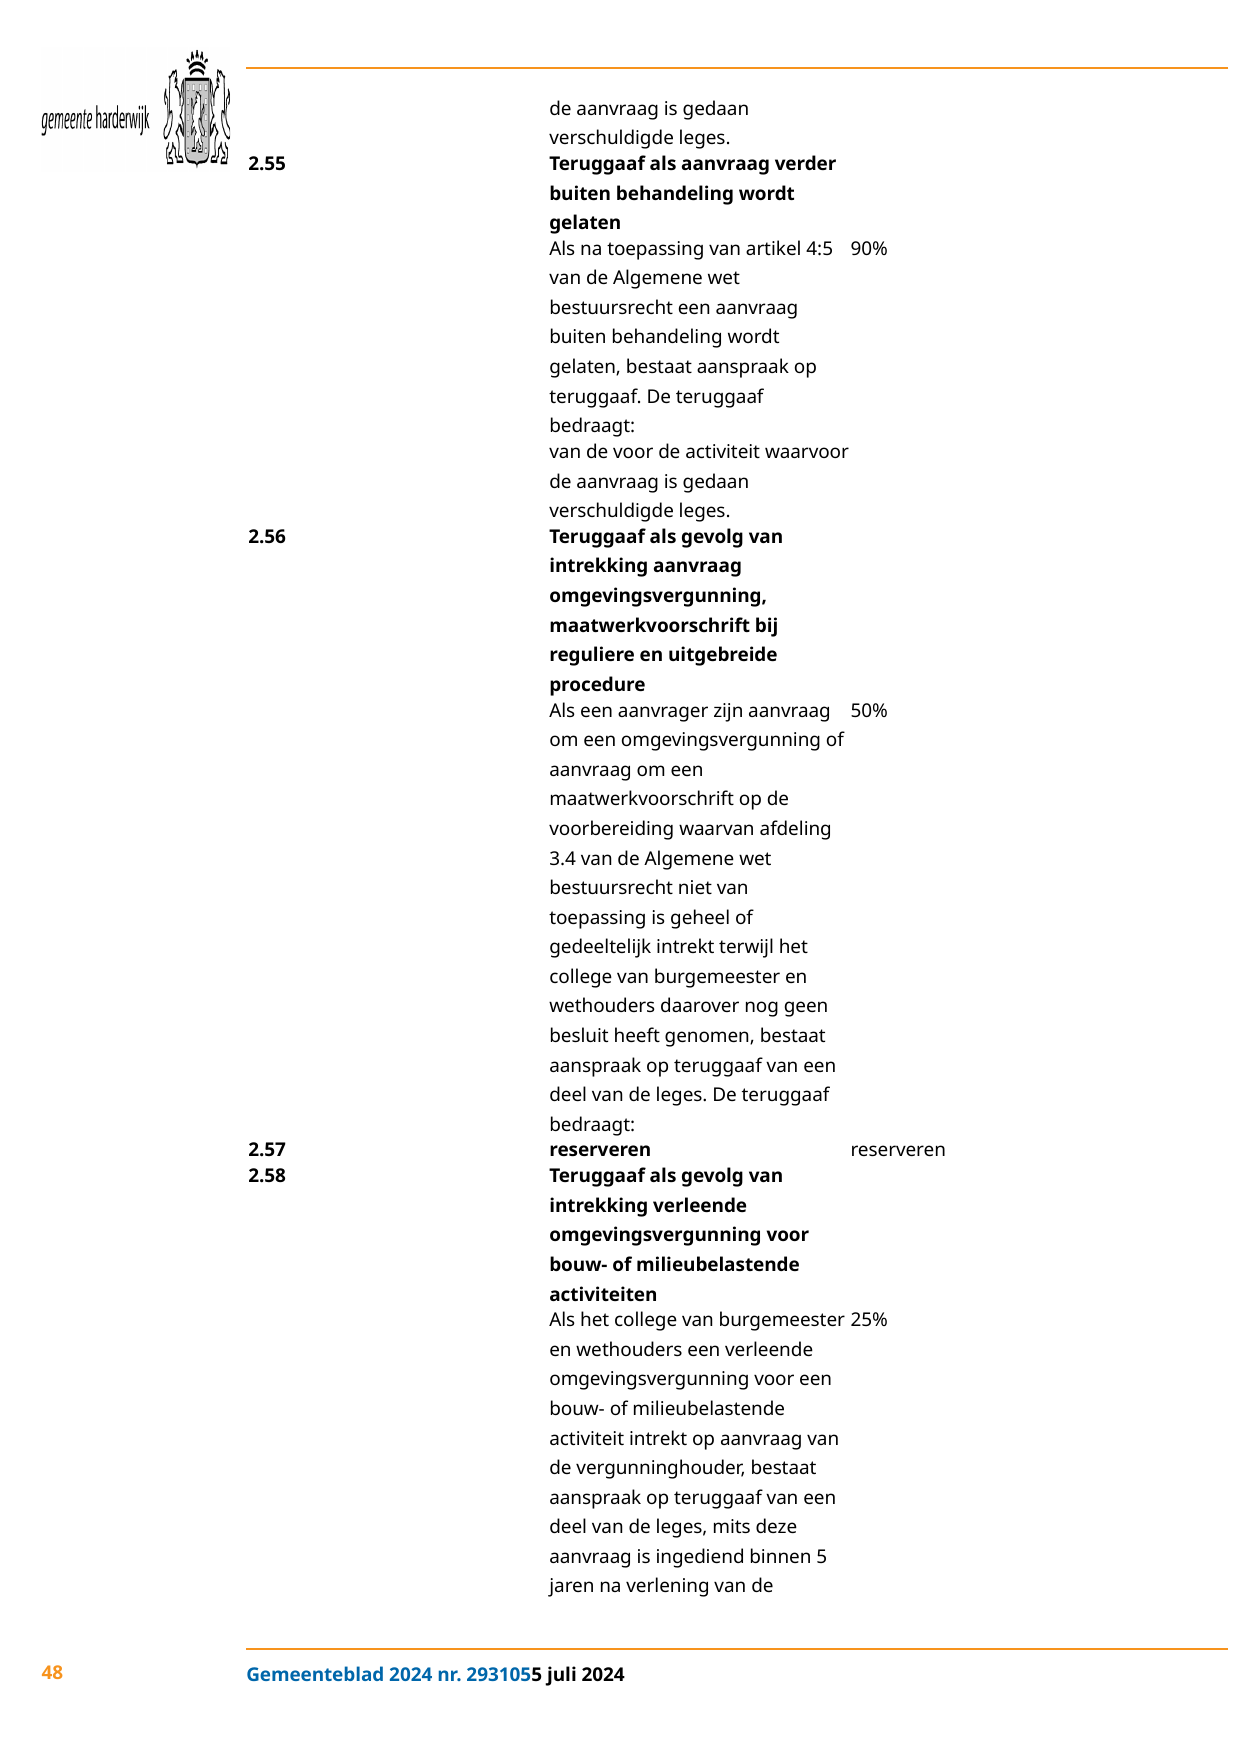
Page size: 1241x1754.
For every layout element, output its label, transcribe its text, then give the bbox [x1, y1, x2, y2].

table_cell 2.56 [248, 523, 549, 697]
table_cell reserveren [549, 1137, 850, 1162]
table_cell [248, 95, 549, 150]
table_cell Teruggaaf als gevolg van intrekking aanvraag omgevingsvergunning, maatwerkvoorschrift bij reguliere en uitgebreide procedure [549, 523, 850, 697]
table_cell Teruggaaf als gevolg van intrekking verleende omgevingsvergunning voor bouw- of milieubelastende activiteiten [549, 1163, 850, 1306]
table_cell [850, 523, 1152, 697]
table_cell de aanvraag is gedaan verschuldigde leges. [549, 95, 850, 150]
table_cell Als na toepassing van artikel 4:5 van de Algemene wet bestuursrecht een aanvraag buiten behandeling wordt gelaten, bestaat aanspraak op teruggaaf. De teruggaaf bedraagt: [549, 235, 850, 438]
table_cell [248, 697, 549, 1137]
table_cell [850, 1163, 1152, 1306]
table_cell [850, 150, 1152, 235]
table_cell [850, 438, 1152, 523]
table_cell van de voor de activiteit waarvoor de aanvraag is gedaan verschuldigde leges. [549, 438, 850, 523]
table_cell [248, 438, 549, 523]
table_cell Als het college van burgemeester en wethouders een verleende omgevingsvergunning voor een bouw- of milieubelastende activiteit intrekt op aanvraag van de vergunninghouder, bestaat aanspraak op teruggaaf van een deel van de leges, mits deze aanvraag is ingediend binnen 5 jaren na verlening van de [549, 1306, 850, 1598]
table_cell [248, 1306, 549, 1598]
table_cell 2.57 [248, 1137, 549, 1162]
table_cell 90% [850, 235, 1152, 438]
table_cell 2.55 [248, 150, 549, 235]
table_cell Teruggaaf als aanvraag verder buiten behandeling wordt gelaten [549, 150, 850, 235]
table_cell 2.58 [248, 1163, 549, 1306]
table_cell 25% [850, 1306, 1152, 1598]
table_cell [850, 95, 1152, 150]
table_cell 50% [850, 697, 1152, 1137]
table_cell reserveren [850, 1137, 1152, 1162]
table_cell Als een aanvrager zijn aanvraag om een omgevingsvergunning of aanvraag om een maatwerkvoorschrift op de voorbereiding waarvan afdeling 3.4 van de Algemene wet bestuursrecht niet van toepassing is geheel of gedeeltelijk intrekt terwijl het college van burgemeester en wethouders daarover nog geen besluit heeft genomen, bestaat aanspraak op teruggaaf van een deel van de leges. De teruggaaf bedraagt: [549, 697, 850, 1137]
table_cell [248, 235, 549, 438]
picture [41, 47, 231, 172]
